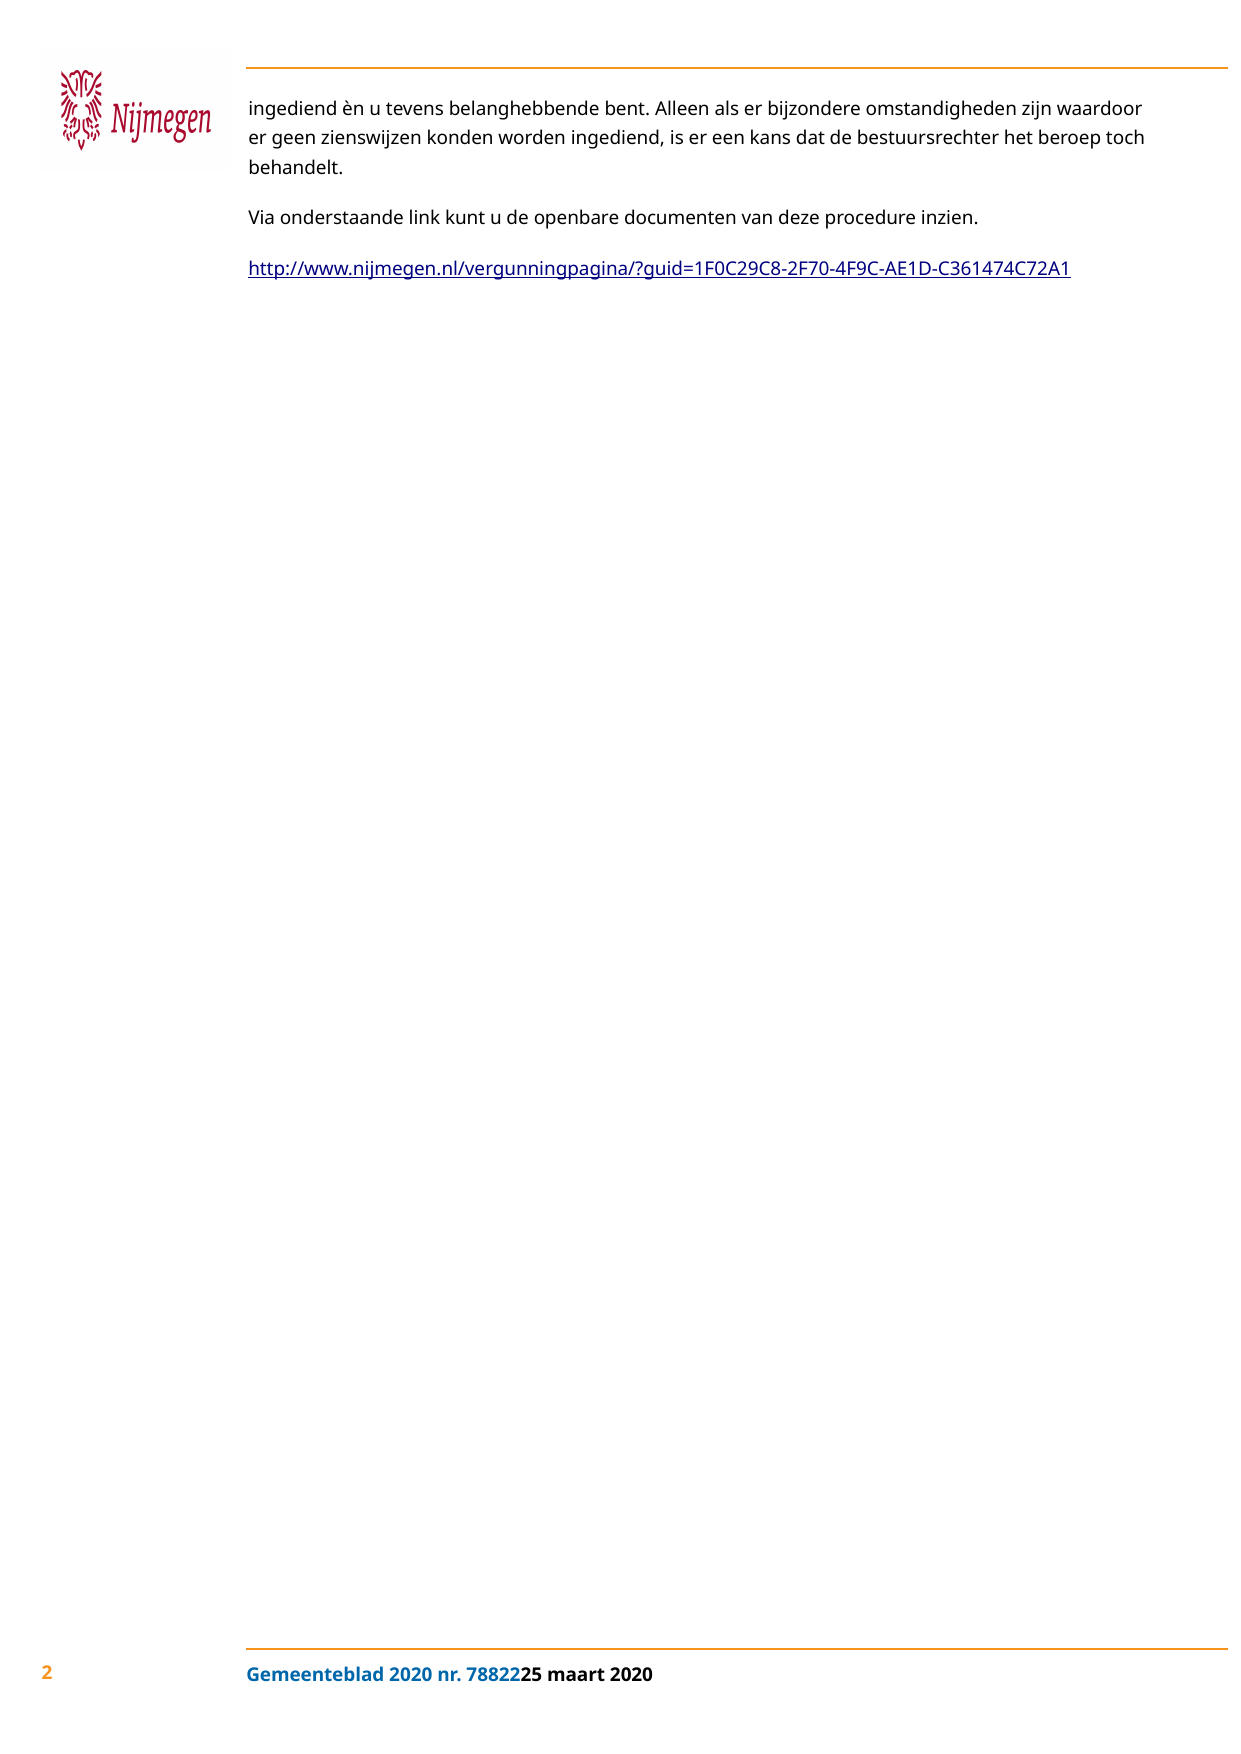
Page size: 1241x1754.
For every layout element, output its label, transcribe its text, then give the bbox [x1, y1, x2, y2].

text ingediend èn u tevens belanghebbende bent. Alleen als er bijzondere omstandigheden zijn waardoor er geen zienswijzen konden worden ingediend, is er een kans dat de bestuursrechter het beroep toch behandelt. [248, 95, 1152, 180]
picture [41, 47, 231, 172]
text Via onderstaande link kunt u de openbare documenten van deze procedure inzien. [248, 204, 1152, 230]
text http://www.nijmegen.nl/vergunningpagina/?guid=1F0C29C8-2F70-4F9C-AE1D-C361474C72A1 [248, 255, 1152, 281]
